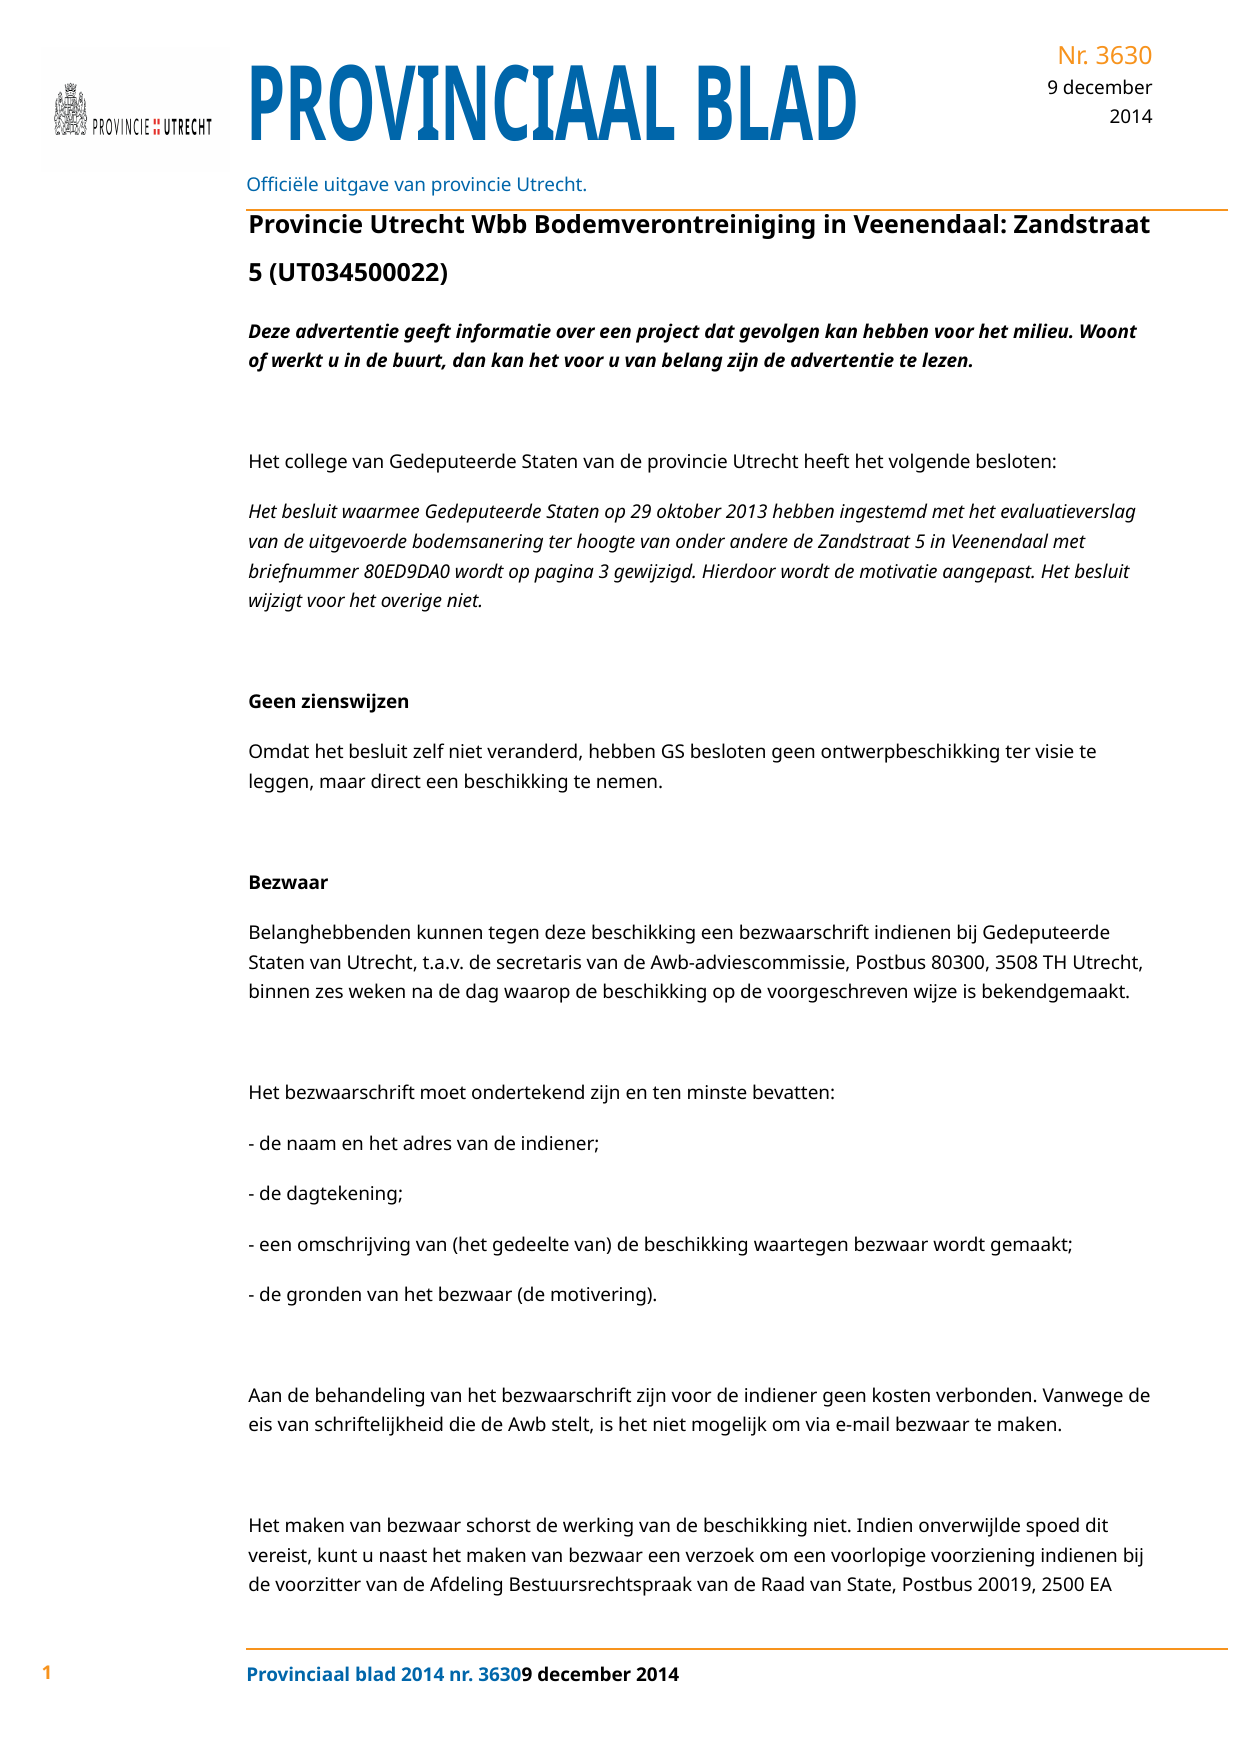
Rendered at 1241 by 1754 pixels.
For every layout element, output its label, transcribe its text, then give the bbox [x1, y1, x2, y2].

text Aan de behandeling van het bezwaarschrift zijn voor de indiener geen kosten verbonden. Vanwege de eis van schriftelijkheid die de Awb stelt, is het niet mogelijk om via e-mail bezwaar te maken. [248, 1382, 1152, 1437]
text - de dagtekening; [248, 1180, 1152, 1206]
text Deze advertentie geeft informatie over een project dat gevolgen kan hebben voor het milieu. Woont of werkt u in de buurt, dan kan het voor u van belang zijn de advertentie te lezen. [248, 318, 1152, 373]
text Provincie Utrecht Wbb Bodemverontreiniging in Veenendaal: Zandstraat 5 (UT034500022) [248, 211, 1152, 288]
text Omdat het besluit zelf niet veranderd, hebben GS besloten geen ontwerpbeschikking ter visie te leggen, maar direct een beschikking te nemen. [248, 739, 1152, 794]
text Geen zienswijzen [248, 688, 1152, 714]
text - de naam en het adres van de indiener; [248, 1130, 1152, 1156]
text - de gronden van het bezwaar (de motivering). [248, 1281, 1152, 1307]
picture [41, 47, 231, 172]
text Het besluit waarmee Gedeputeerde Staten op 29 oktober 2013 hebben ingestemd met het evaluatieverslag van de uitgevoerde bodemsanering ter hoogte van onder andere de Zandstraat 5 in Veenendaal met briefnummer 80ED9DA0 wordt op pagina 3 gewijzigd. Hierdoor wordt de motivatie aangepast. Het besluit wijzigt voor het overige niet. [248, 499, 1152, 613]
text Het maken van bezwaar schorst de werking van de beschikking niet. Indien onverwijlde spoed dit vereist, kunt u naast het maken van bezwaar een verzoek om een voorlopige voorziening indienen bij de voorzitter van de Afdeling Bestuursrechtspraak van de Raad van State, Postbus 20019, 2500 EA [248, 1512, 1152, 1597]
text Het college van Gedeputeerde Staten van de provincie Utrecht heeft het volgende besloten: [248, 448, 1152, 474]
text - een omschrijving van (het gedeelte van) de beschikking waartegen bezwaar wordt gemaakt; [248, 1231, 1152, 1257]
text Het bezwaarschrift moet ondertekend zijn en ten minste bevatten: [248, 1079, 1152, 1105]
text Belanghebbenden kunnen tegen deze beschikking een bezwaarschrift indienen bij Gedeputeerde Staten van Utrecht, t.a.v. de secretaris van de Awb-adviescommissie, Postbus 80300, 3508 TH Utrecht, binnen zes weken na de dag waarop de beschikking op de voorgeschreven wijze is bekendgemaakt. [248, 919, 1152, 1004]
text Bezwaar [248, 869, 1152, 895]
